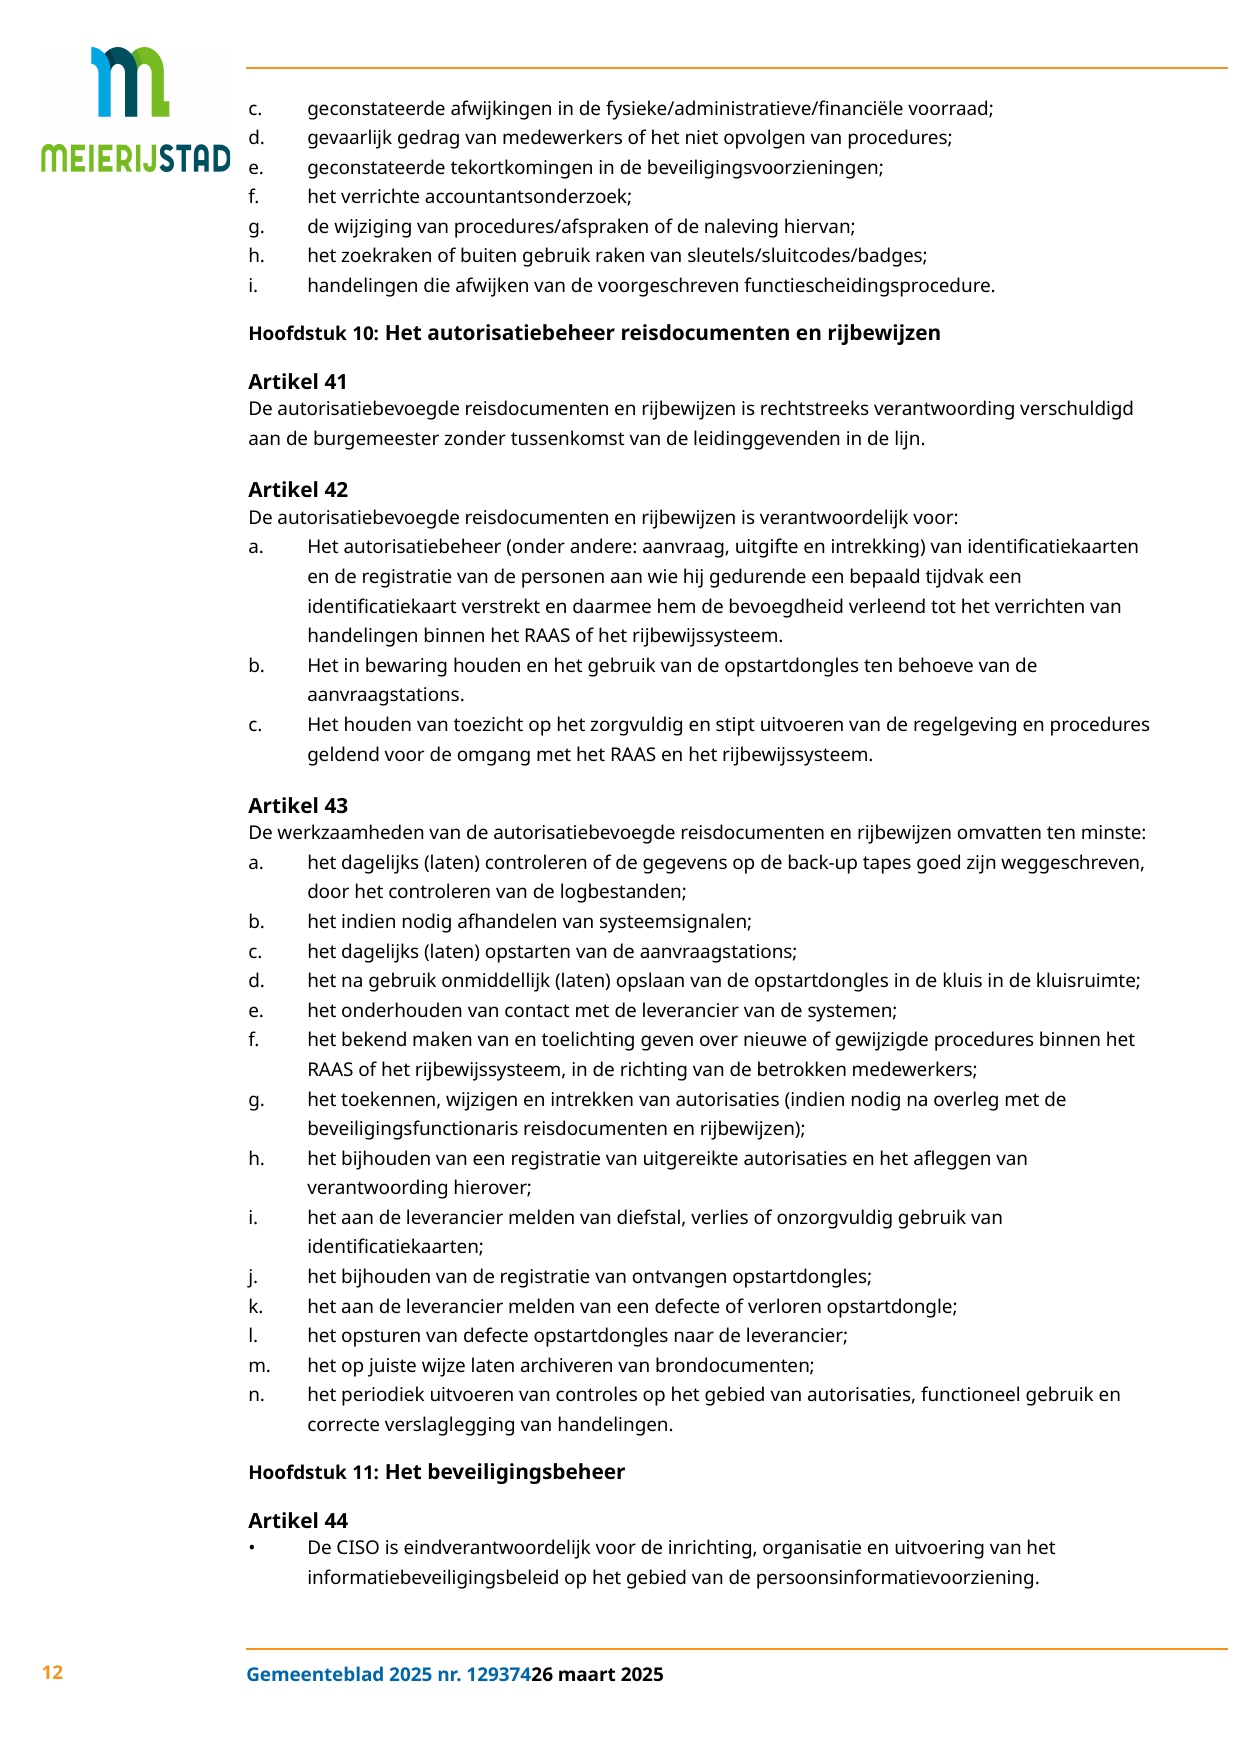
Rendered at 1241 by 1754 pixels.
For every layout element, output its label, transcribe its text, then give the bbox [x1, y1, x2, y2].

list geconstateerde afwijkingen in de fysieke/administratieve/financiële voorraad; [248, 95, 1152, 121]
list het aan de leverancier melden van een defecte of verloren opstartdongle; [248, 1293, 1152, 1319]
list gevaarlijk gedrag van medewerkers of het niet opvolgen van procedures; [248, 124, 1152, 150]
list handelingen die afwijken van de voorgeschreven functiescheidingsprocedure. [248, 272, 1152, 298]
list het bekend maken van en toelichting geven over nieuwe of gewijzigde procedures binnen het RAAS of het rijbewijssysteem, in de richting van de betrokken medewerkers; [248, 1027, 1152, 1082]
list De CISO is eindverantwoordelijk voor de inrichting, organisatie en uitvoering van het informatiebeveiligingsbeleid op het gebied van de persoonsinformatievoorziening. [248, 1534, 1152, 1590]
list het indien nodig afhandelen van systeemsignalen; [248, 908, 1152, 934]
list het opsturen van defecte opstartdongles naar de leverancier; [248, 1322, 1152, 1348]
list het aan de leverancier melden van diefstal, verlies of onzorgvuldig gebruik van identificatiekaarten; [248, 1204, 1152, 1259]
picture [41, 47, 231, 172]
list het dagelijks (laten) controleren of de gegevens op de back-up tapes goed zijn weggeschreven, door het controleren van de logbestanden; [248, 849, 1152, 904]
text Hoofdstuk 11: Het beveiligingsbeheer [248, 1457, 1152, 1485]
list het periodiek uitvoeren van controles op het gebied van autorisaties, functioneel gebruik en correcte verslaglegging van handelingen. [248, 1382, 1152, 1437]
text De werkzaamheden van de autorisatiebevoegde reisdocumenten en rijbewijzen omvatten ten minste: [248, 819, 1152, 845]
list het toekennen, wijzigen en intrekken van autorisaties (indien nodig na overleg met de beveiligingsfunctionaris reisdocumenten en rijbewijzen); [248, 1086, 1152, 1141]
list het verrichte accountantsonderzoek; [248, 183, 1152, 209]
list het dagelijks (laten) opstarten van de aanvraagstations; [248, 938, 1152, 964]
text De autorisatiebevoegde reisdocumenten en rijbewijzen is rechtstreeks verantwoording verschuldigd aan de burgemeester zonder tussenkomst van de leidinggevenden in de lijn. [248, 396, 1152, 451]
list het bijhouden van een registratie van uitgereikte autorisaties en het afleggen van verantwoording hierover; [248, 1145, 1152, 1200]
list Het autorisatiebeheer (onder andere: aanvraag, uitgifte en intrekking) van identificatiekaarten en de registratie van de personen aan wie hij gedurende een bepaald tijdvak een identificatiekaart verstrekt en daarmee hem de bevoegdheid verleend tot het verrichten van handelingen binnen het RAAS of het rijbewijssysteem. [248, 534, 1152, 648]
list Het houden van toezicht op het zorgvuldig en stipt uitvoeren van de regelgeving en procedures geldend voor de omgang met het RAAS en het rijbewijssysteem. [248, 711, 1152, 766]
list de wijziging van procedures/afspraken of de naleving hiervan; [248, 213, 1152, 239]
list het onderhouden van contact met de leverancier van de systemen; [248, 997, 1152, 1023]
list het na gebruik onmiddellijk (laten) opslaan van de opstartdongles in de kluis in de kluisruimte; [248, 967, 1152, 993]
list het zoekraken of buiten gebruik raken van sleutels/sluitcodes/badges; [248, 243, 1152, 268]
text De autorisatiebevoegde reisdocumenten en rijbewijzen is verantwoordelijk voor: [248, 504, 1152, 530]
text Artikel 41 [248, 367, 1152, 396]
text Artikel 43 [248, 791, 1152, 819]
text Hoofdstuk 10: Het autorisatiebeheer reisdocumenten en rijbewijzen [248, 318, 1152, 346]
list het op juiste wijze laten archiveren van brondocumenten; [248, 1352, 1152, 1378]
text Artikel 42 [248, 476, 1152, 504]
list geconstateerde tekortkomingen in de beveiligingsvoorzieningen; [248, 154, 1152, 180]
list Het in bewaring houden en het gebruik van de opstartdongles ten behoeve van de aanvraagstations. [248, 652, 1152, 707]
list het bijhouden van de registratie van ontvangen opstartdongles; [248, 1263, 1152, 1289]
text Artikel 44 [248, 1506, 1152, 1534]
